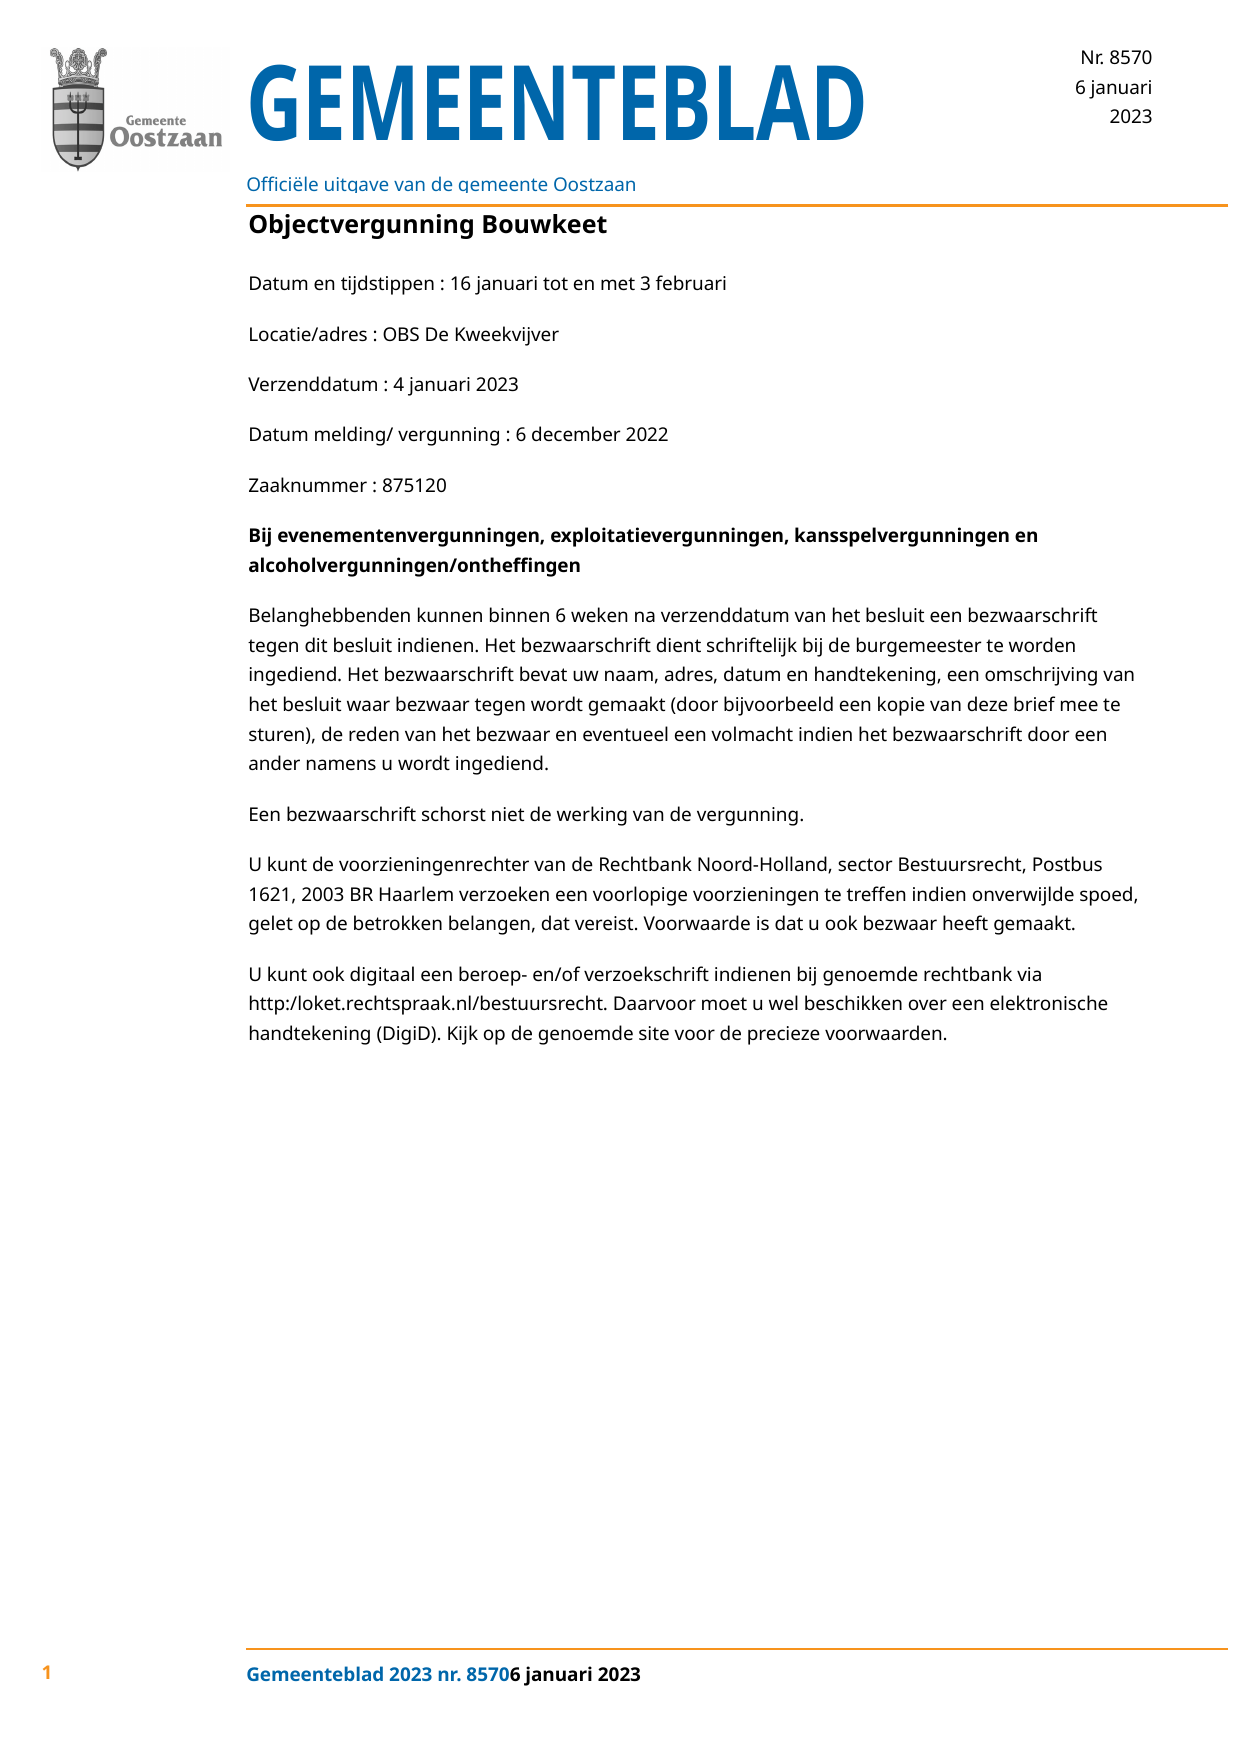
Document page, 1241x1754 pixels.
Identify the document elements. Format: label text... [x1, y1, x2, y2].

text Belanghebbenden kunnen binnen 6 weken na verzenddatum van het besluit een bezwaarschrift tegen dit besluit indienen. Het bezwaarschrift dient schriftelijk bij de burgemeester te worden ingediend. Het bezwaarschrift bevat uw naam, adres, datum en handtekening, een omschrijving van het besluit waar bezwaar tegen wordt gemaakt (door bijvoorbeeld een kopie van deze brief mee te sturen), de reden van het bezwaar en eventueel een volmacht indien het bezwaarschrift door een ander namens u wordt ingediend. [248, 602, 1152, 776]
text U kunt ook digitaal een beroep- en/of verzoekschrift indienen bij genoemde rechtbank via http:/loket.rechtspraak.nl/bestuursrecht. Daarvoor moet u wel beschikken over een elektronische handtekening (DigiD). Kijk op de genoemde site voor de precieze voorwaarden. [248, 961, 1152, 1046]
text Een bezwaarschrift schorst niet de werking van de vergunning. [248, 801, 1152, 826]
text Verzenddatum : 4 januari 2023 [248, 371, 1152, 397]
picture [41, 47, 231, 172]
text Datum en tijdstippen : 16 januari tot en met 3 februari [248, 270, 1152, 296]
text Zaaknummer : 875120 [248, 472, 1152, 498]
text Locatie/adres : OBS De Kweekvijver [248, 321, 1152, 346]
text Objectvergunning Bouwkeet [248, 207, 1152, 241]
text Datum melding/ vergunning : 6 december 2022 [248, 422, 1152, 447]
text U kunt de voorzieningenrechter van de Rechtbank Noord-Holland, sector Bestuursrecht, Postbus 1621, 2003 BR Haarlem verzoeken een voorlopige voorzieningen te treffen indien onverwijlde spoed, gelet op de betrokken belangen, dat vereist. Voorwaarde is dat u ook bezwaar heeft gemaakt. [248, 851, 1152, 936]
text Bij evenementenvergunningen, exploitatievergunningen, kansspelvergunningen en alcoholvergunningen/ontheffingen [248, 522, 1152, 578]
